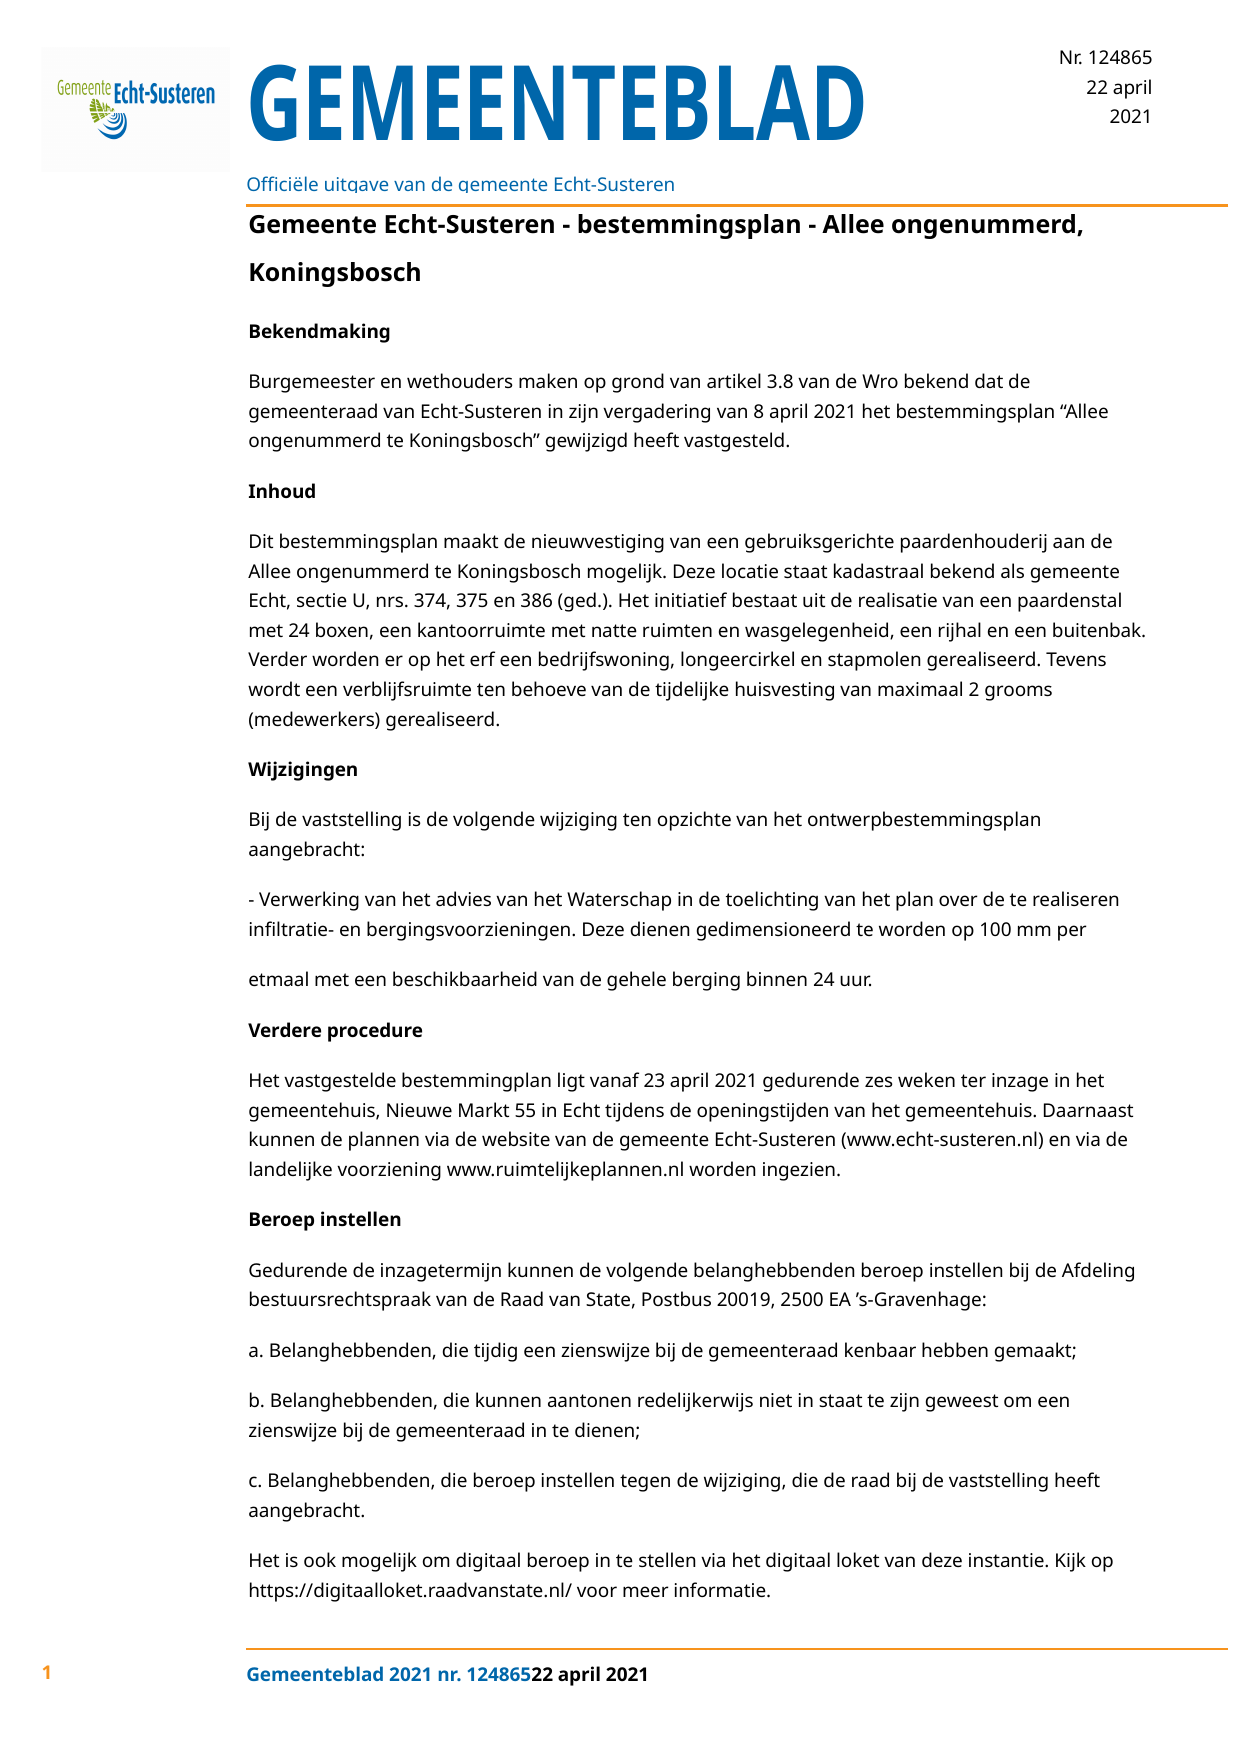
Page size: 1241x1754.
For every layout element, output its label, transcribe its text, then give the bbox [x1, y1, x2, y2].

text Dit bestemmingsplan maakt de nieuwvestiging van een gebruiksgerichte paardenhouderij aan de Allee ongenummerd te Koningsbosch mogelijk. Deze locatie staat kadastraal bekend als gemeente Echt, sectie U, nrs. 374, 375 en 386 (ged.). Het initiatief bestaat uit de realisatie van een paardenstal met 24 boxen, een kantoorruimte met natte ruimten en wasgelegenheid, een rijhal en een buitenbak. Verder worden er op het erf een bedrijfswoning, longeercirkel en stapmolen gerealiseerd. Tevens wordt een verblijfsruimte ten behoeve van de tijdelijke huisvesting van maximaal 2 grooms (medewerkers) gerealiseerd. [248, 528, 1152, 732]
picture [41, 47, 231, 172]
text - Verwerking van het advies van het Waterschap in de toelichting van het plan over de te realiseren infiltratie- en bergingsvoorzieningen. Deze dienen gedimensioneerd te worden op 100 mm per [248, 887, 1152, 942]
text Burgemeester en wethouders maken op grond van artikel 3.8 van de Wro bekend dat de gemeenteraad van Echt-Susteren in zijn vergadering van 8 april 2021 het bestemmingsplan “Allee ongenummerd te Koningsbosch” gewijzigd heeft vastgesteld. [248, 368, 1152, 453]
text b. Belanghebbenden, die kunnen aantonen redelijkerwijs niet in staat te zijn geweest om een zienswijze bij de gemeenteraad in te dienen; [248, 1387, 1152, 1443]
text c. Belanghebbenden, die beroep instellen tegen de wijziging, die de raad bij de vaststelling heeft aangebracht. [248, 1467, 1152, 1523]
text Gedurende de inzagetermijn kunnen de volgende belanghebbenden beroep instellen bij de Afdeling bestuursrechtspraak van de Raad van State, Postbus 20019, 2500 EA ’s-Gravenhage: [248, 1257, 1152, 1312]
text Het vastgestelde bestemmingplan ligt vanaf 23 april 2021 gedurende zes weken ter inzage in het gemeentehuis, Nieuwe Markt 55 in Echt tijdens de openingstijden van het gemeentehuis. Daarnaast kunnen de plannen via de website van de gemeente Echt-Susteren (www.echt-susteren.nl) en via de landelijke voorziening www.ruimtelijkeplannen.nl worden ingezien. [248, 1067, 1152, 1182]
text a. Belanghebbenden, die tijdig een zienswijze bij de gemeenteraad kenbaar hebben gemaakt; [248, 1337, 1152, 1363]
text Het is ook mogelijk om digitaal beroep in te stellen via het digitaal loket van deze instantie. Kijk op https://digitaalloket.raadvanstate.nl/ voor meer informatie. [248, 1547, 1152, 1603]
text Verdere procedure [248, 1017, 1152, 1043]
text Bekendmaking [248, 318, 1152, 344]
text Inhoud [248, 478, 1152, 504]
text Beroep instellen [248, 1207, 1152, 1232]
text Bij de vaststelling is de volgende wijziging ten opzichte van het ontwerpbestemmingsplan aangebracht: [248, 807, 1152, 862]
text Wijzigingen [248, 756, 1152, 782]
text etmaal met een beschikbaarheid van de gehele berging binnen 24 uur. [248, 967, 1152, 992]
text Gemeente Echt-Susteren - bestemmingsplan - Allee ongenummerd, Koningsbosch [248, 207, 1152, 288]
